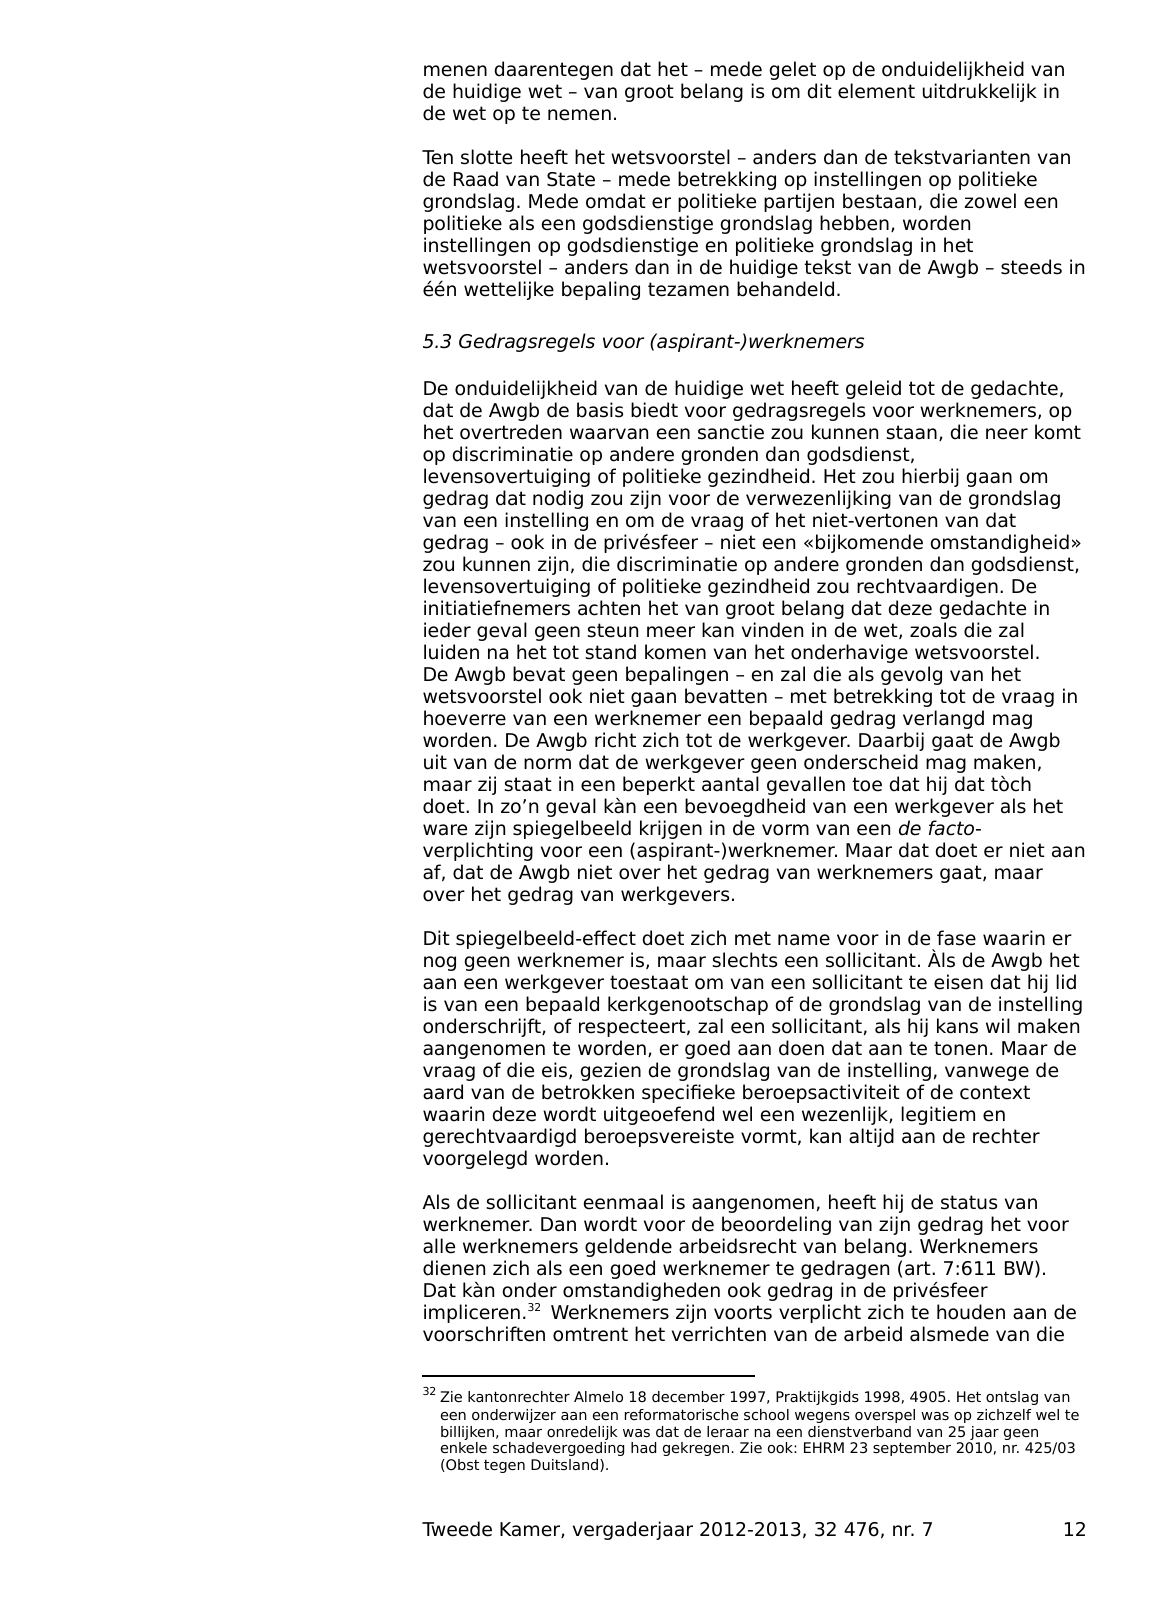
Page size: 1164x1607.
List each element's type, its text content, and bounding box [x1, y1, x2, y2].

text Ten slotte heeft het wetsvoorstel – anders dan de tekstvarianten van de Raad van State – mede betrekking op instellingen op politieke grondslag. Mede omdat er politieke partijen bestaan, die zowel een politieke als een godsdienstige grondslag hebben, worden instellingen op godsdienstige en politieke grondslag in het wetsvoorstel – anders dan in de huidige tekst van de Awgb – steeds in één wettelijke bepaling tezamen behandeld. [422, 147, 1087, 301]
text De Awgb bevat geen bepalingen – en zal die als gevolg van het wetsvoorstel ook niet gaan bevatten – met betrekking tot de vraag in hoeverre van een werknemer een bepaald gedrag verlangd mag worden. De Awgb richt zich tot de werkgever. Daarbij gaat de Awgb uit van de norm dat de werkgever geen onderscheid mag maken, maar zij staat in een beperkt aantal gevallen toe dat hij dat tòch doet. In zo’n geval kàn een bevoegdheid van een werkgever als het ware zijn spiegelbeeld krijgen in de vorm van een de facto-verplichting voor een (aspirant-)werknemer. Maar dat doet er niet aan af, dat de Awgb niet over het gedrag van werknemers gaat, maar over het gedrag van werkgevers. [422, 664, 1087, 906]
subtitle 5.3 Gedragsregels voor (aspirant-)werknemers [422, 331, 1087, 353]
text De onduidelijkheid van de huidige wet heeft geleid tot de gedachte, dat de Awgb de basis biedt voor gedragsregels voor werknemers, op het overtreden waarvan een sanctie zou kunnen staan, die neer komt op discriminatie op andere gronden dan godsdienst, levensovertuiging of politieke gezindheid. Het zou hierbij gaan om gedrag dat nodig zou zijn voor de verwezenlijking van de grondslag van een instelling en om de vraag of het niet-vertonen van dat gedrag – ook in de privésfeer – niet een «bijkomende omstandigheid» zou kunnen zijn, die discriminatie op andere gronden dan godsdienst, levensovertuiging of politieke gezindheid zou rechtvaardigen. De initiatiefnemers achten het van groot belang dat deze gedachte in ieder geval geen steun meer kan vinden in de wet, zoals die zal luiden na het tot stand komen van het onderhavige wetsvoorstel. [422, 378, 1087, 664]
text menen daarentegen dat het – mede gelet op de onduidelijkheid van de huidige wet – van groot belang is om dit element uitdrukkelijk in de wet op te nemen. [422, 59, 1087, 125]
text Zie kantonrechter Almelo 18 december 1997, Praktijkgids 1998, 4905. Het ontslag van een onderwijzer aan een reformatorische school wegens overspel was op zichzelf wel te billijken, maar onredelijk was dat de leraar na een dienstverband van 25 jaar geen enkele schadevergoeding had gekregen. Zie ook: EHRM 23 september 2010, nr. 425/03 (Obst tegen Duitsland). [422, 1385, 1087, 1474]
text Als de sollicitant eenmaal is aangenomen, heeft hij de status van werknemer. Dan wordt voor de beoordeling van zijn gedrag het voor alle werknemers geldende arbeidsrecht van belang. Werknemers dienen zich als een goed werknemer te gedragen (art. 7:611 BW). Dat kàn onder omstandigheden ook gedrag in de privésfeer impliceren. Werknemers zijn voorts verplicht zich te houden aan de voorschriften omtrent het verrichten van de arbeid alsmede van die [422, 1192, 1087, 1346]
text Dit spiegelbeeld-effect doet zich met name voor in de fase waarin er nog geen werknemer is, maar slechts een sollicitant. Àls de Awgb het aan een werkgever toestaat om van een sollicitant te eisen dat hij lid is van een bepaald kerkgenootschap of de grondslag van de instelling onderschrijft, of respecteert, zal een sollicitant, als hij kans wil maken aangenomen te worden, er goed aan doen dat aan te tonen. Maar de vraag of die eis, gezien de grondslag van de instelling, vanwege de aard van de betrokken specifieke beroepsactiviteit of de context waarin deze wordt uitgeoefend wel een wezenlijk, legitiem en gerechtvaardigd beroepsvereiste vormt, kan altijd aan de rechter voorgelegd worden. [422, 928, 1087, 1169]
